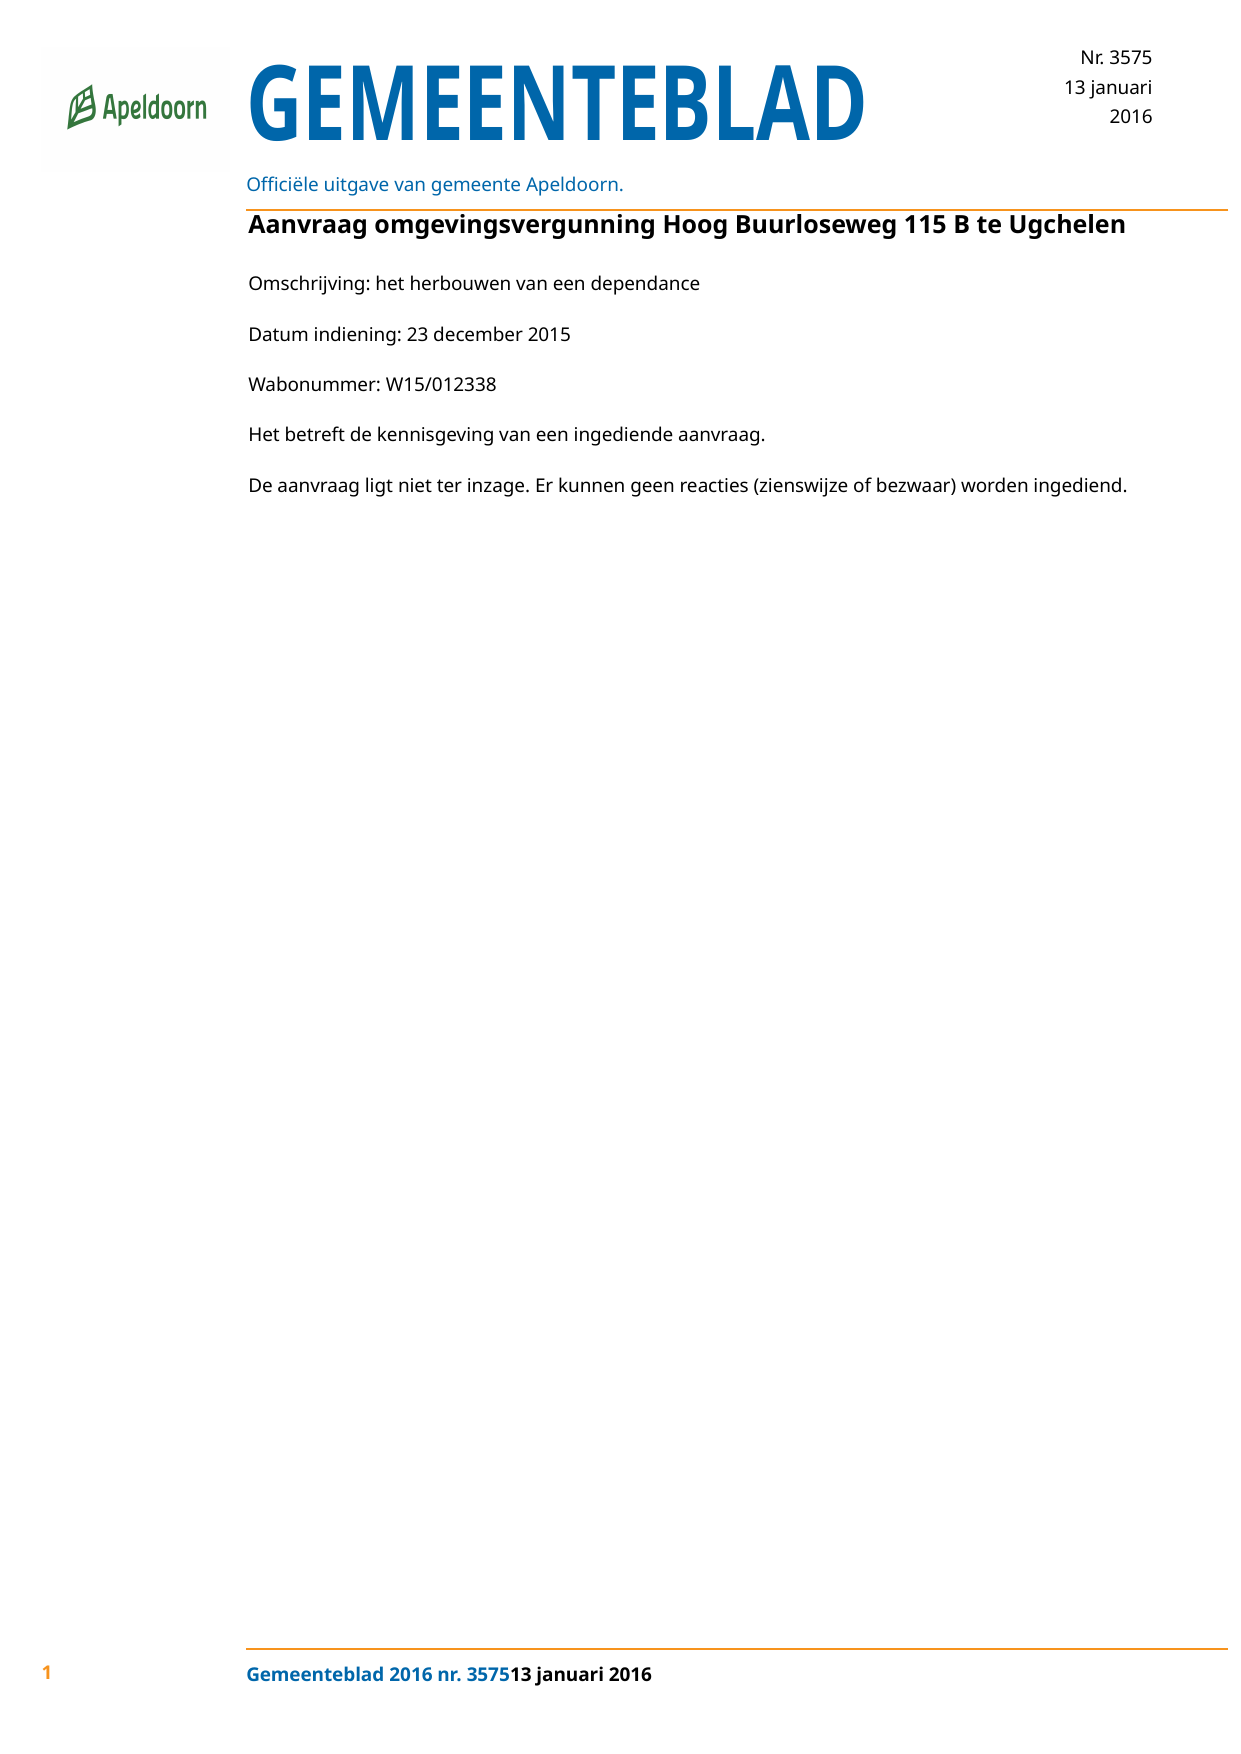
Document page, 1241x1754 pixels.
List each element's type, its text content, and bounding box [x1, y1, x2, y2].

text Wabonummer: W15/012338 [248, 371, 1152, 397]
text Datum indiening: 23 december 2015 [248, 321, 1152, 346]
text Aanvraag omgevingsvergunning Hoog Buurloseweg 115 B te Ugchelen [248, 211, 1152, 241]
text Omschrijving: het herbouwen van een dependance [248, 270, 1152, 296]
picture [41, 47, 231, 172]
text Het betreft de kennisgeving van een ingediende aanvraag. [248, 422, 1152, 447]
text De aanvraag ligt niet ter inzage. Er kunnen geen reacties (zienswijze of bezwaar) worden ingediend. [248, 472, 1152, 498]
